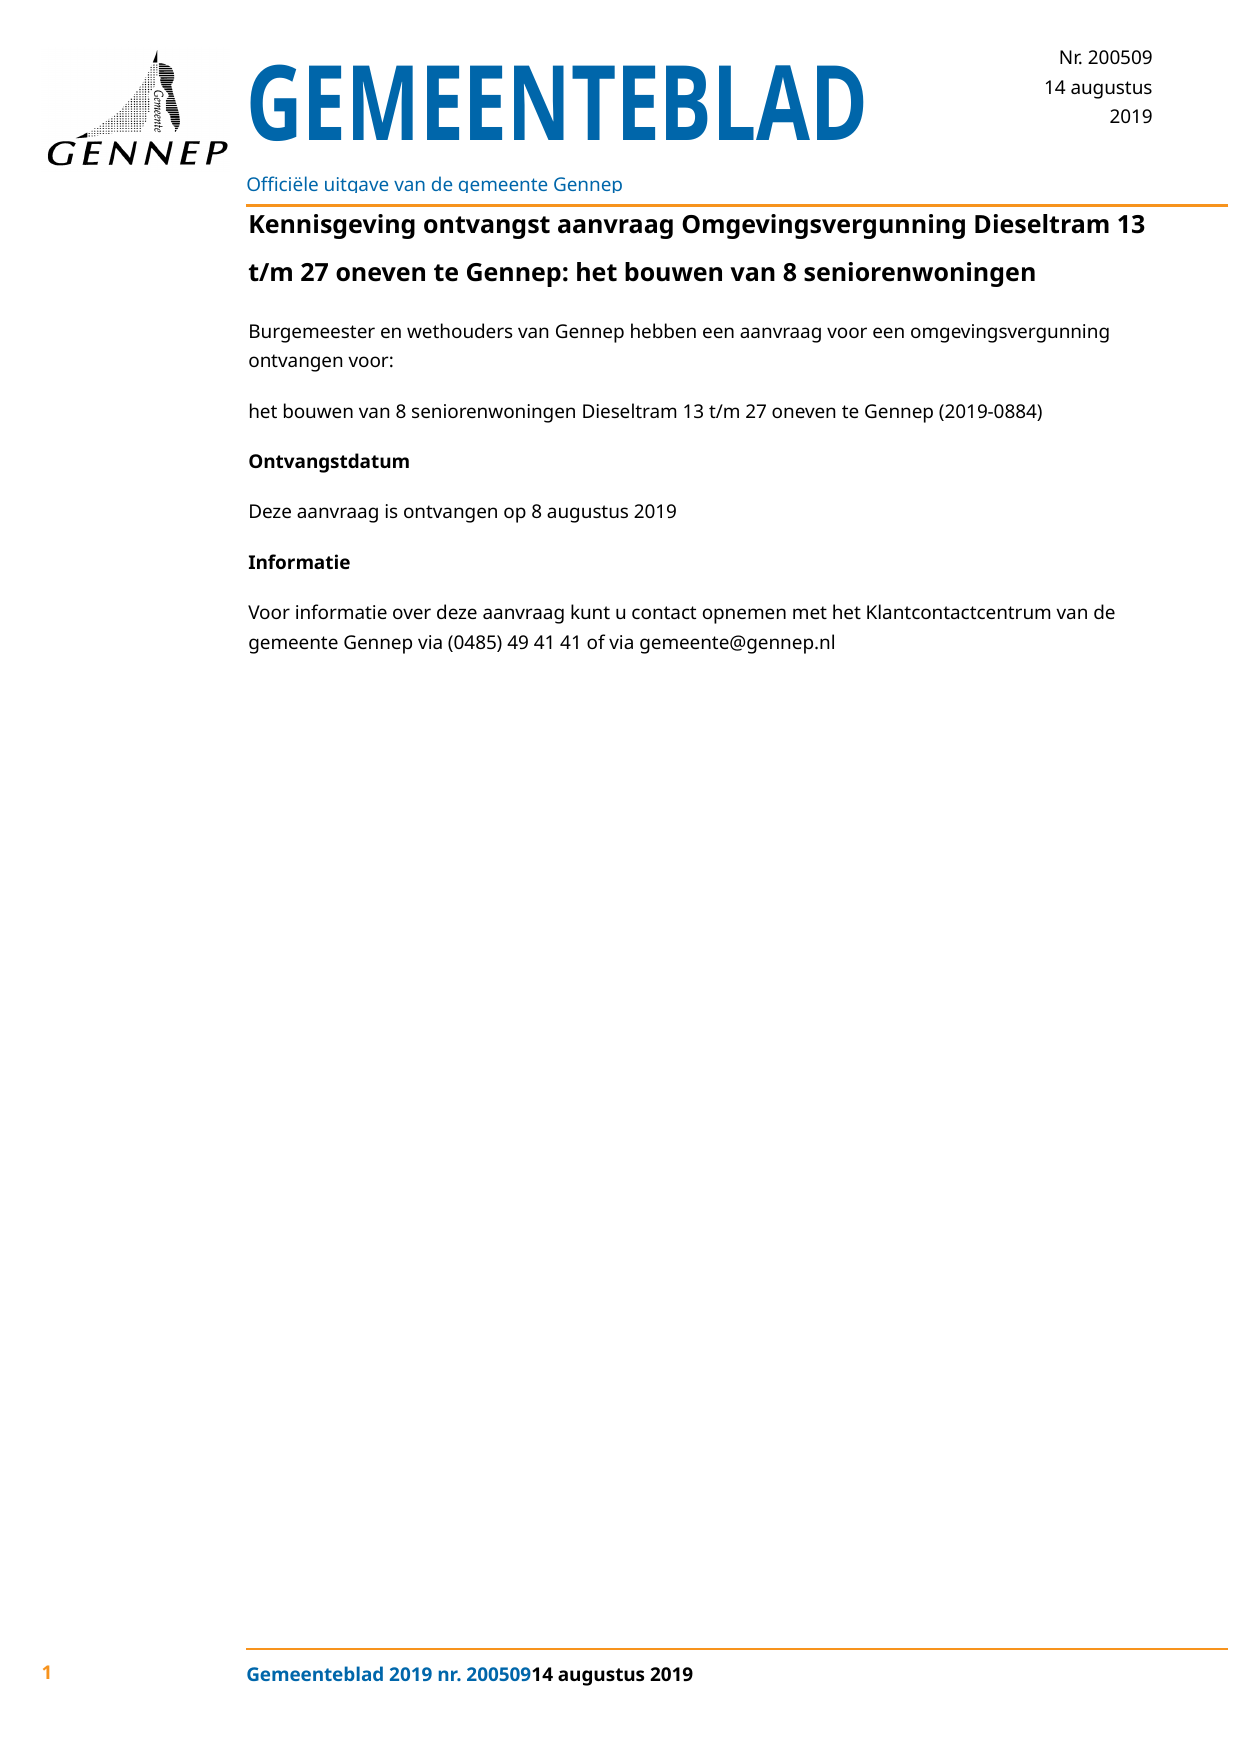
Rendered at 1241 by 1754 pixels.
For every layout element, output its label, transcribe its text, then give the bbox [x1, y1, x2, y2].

text Kennisgeving ontvangst aanvraag Omgevingsvergunning Dieseltram 13 t/m 27 oneven te Gennep: het bouwen van 8 seniorenwoningen [248, 207, 1152, 288]
text Ontvangstdatum [248, 448, 1152, 474]
text Voor informatie over deze aanvraag kunt u contact opnemen met het Klantcontactcentrum van de gemeente Gennep via (0485) 49 41 41 of via gemeente@gennep.nl [248, 599, 1152, 655]
text Informatie [248, 549, 1152, 575]
picture [41, 47, 231, 172]
text Deze aanvraag is ontvangen op 8 augustus 2019 [248, 499, 1152, 524]
text Burgemeester en wethouders van Gennep hebben een aanvraag voor een omgevingsvergunning ontvangen voor: [248, 318, 1152, 373]
text het bouwen van 8 seniorenwoningen Dieseltram 13 t/m 27 oneven te Gennep (2019-0884) [248, 398, 1152, 424]
